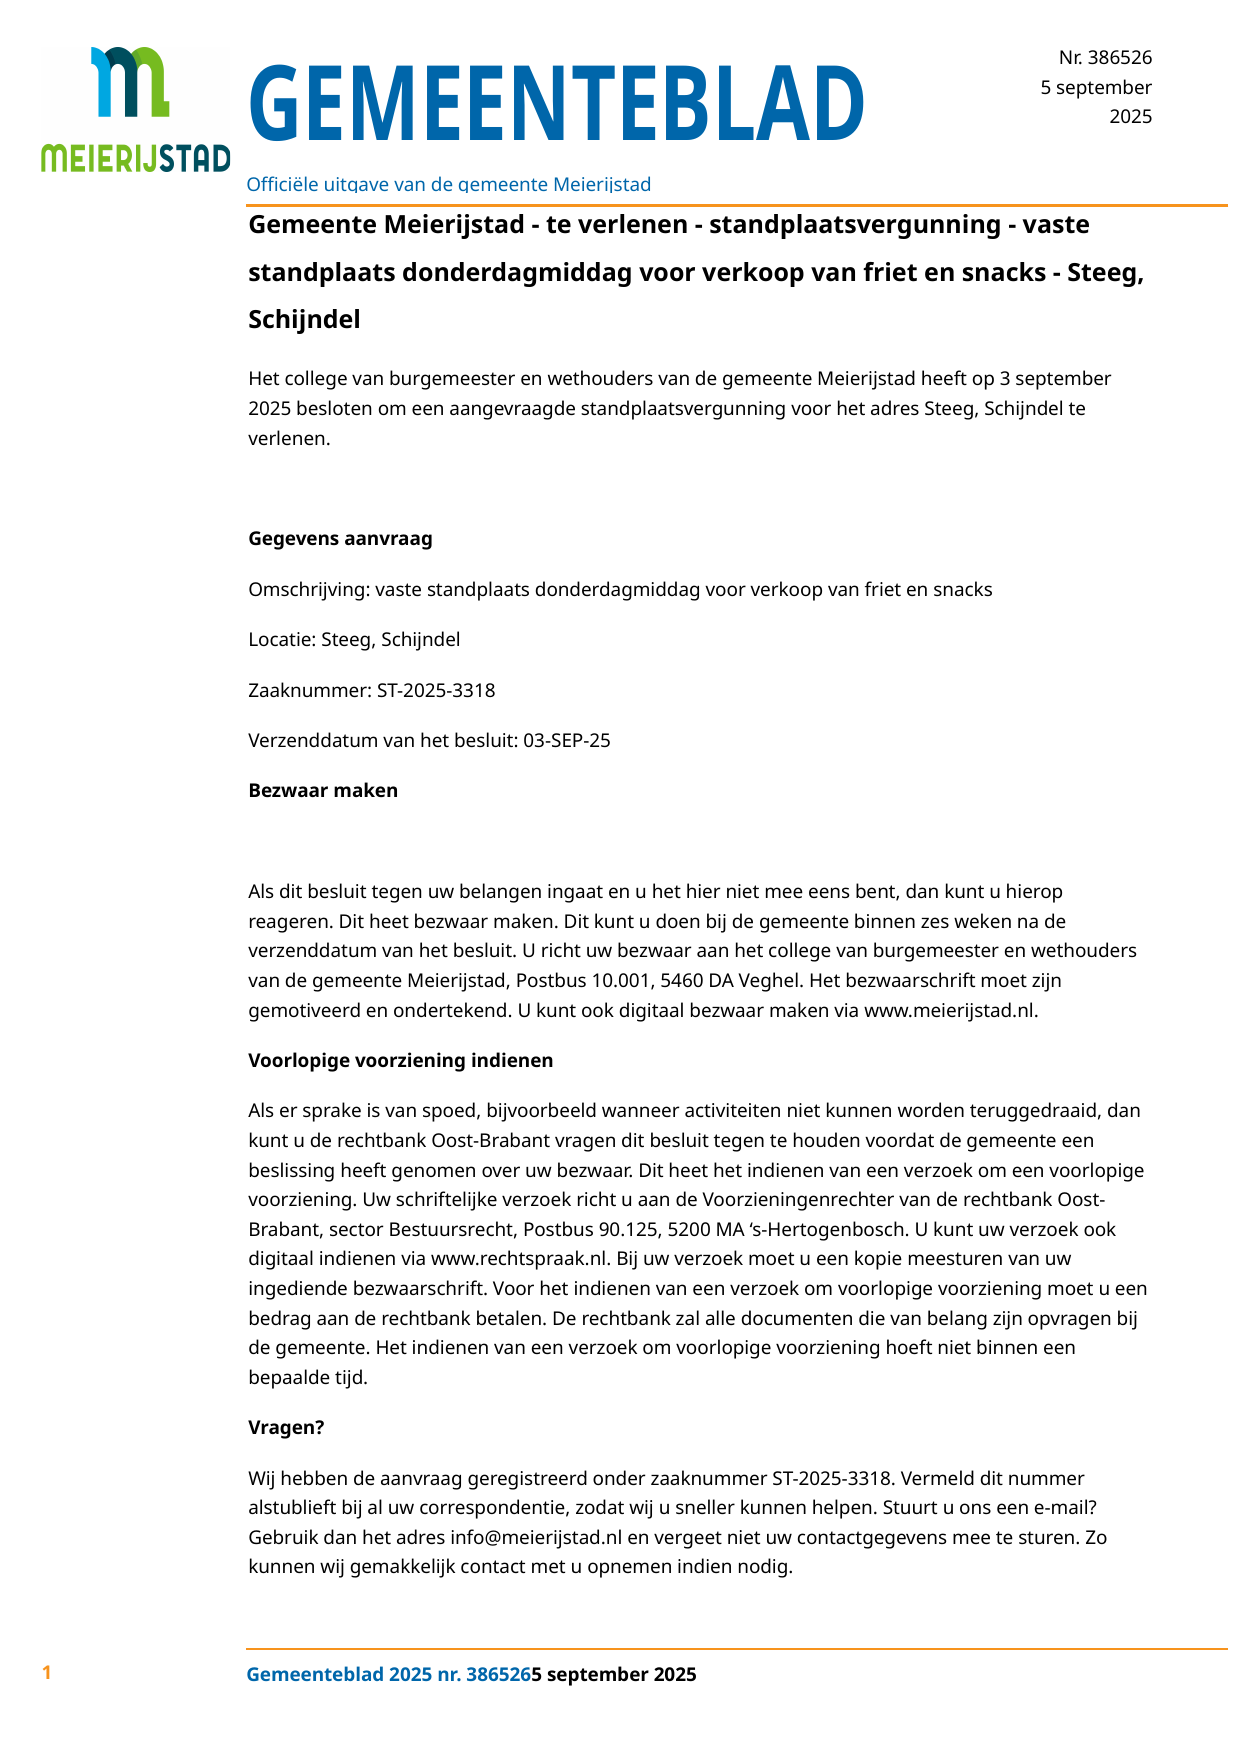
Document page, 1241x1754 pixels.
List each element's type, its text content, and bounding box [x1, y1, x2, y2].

text Verzenddatum van het besluit: 03-SEP-25 [248, 727, 1152, 753]
text Locatie: Steeg, Schijndel [248, 626, 1152, 652]
picture [41, 47, 231, 172]
text Bezwaar maken [248, 778, 1152, 803]
text Omschrijving: vaste standplaats donderdagmiddag voor verkoop van friet en snacks [248, 576, 1152, 602]
text Gemeente Meierijstad - te verlenen - standplaatsvergunning - vaste standplaats donderdagmiddag voor verkoop van friet en snacks - Steeg, Schijndel [248, 207, 1152, 336]
text Gegevens aanvraag [248, 526, 1152, 551]
text Zaaknummer: ST-2025-3318 [248, 677, 1152, 702]
text Als er sprake is van spoed, bijvoorbeeld wanneer activiteiten niet kunnen worden teruggedraaid, dan kunt u de rechtbank Oost-Brabant vragen dit besluit tegen te houden voordat de gemeente een beslissing heeft genomen over uw bezwaar. Dit heet het indienen van een verzoek om een voorlopige voorziening. Uw schriftelijke verzoek richt u aan de Voorzieningenrechter van de rechtbank Oost-Brabant, sector Bestuursrecht, Postbus 90.125, 5200 MA ‘s-Hertogenbosch. U kunt uw verzoek ook digitaal indienen via www.rechtspraak.nl. Bij uw verzoek moet u een kopie meesturen van uw ingediende bezwaarschrift. Voor het indienen van een verzoek om voorlopige voorziening moet u een bedrag aan de rechtbank betalen. De rechtbank zal alle documenten die van belang zijn opvragen bij de gemeente. Het indienen van een verzoek om voorlopige voorziening hoeft niet binnen een bepaalde tijd. [248, 1098, 1152, 1389]
text Het college van burgemeester en wethouders van de gemeente Meierijstad heeft op 3 september 2025 besloten om een aangevraagde standplaatsvergunning voor het adres Steeg, Schijndel te verlenen. [248, 366, 1152, 450]
text Als dit besluit tegen uw belangen ingaat en u het hier niet mee eens bent, dan kunt u hierop reageren. Dit heet bezwaar maken. Dit kunt u doen bij de gemeente binnen zes weken na de verzenddatum van het besluit. U richt uw bezwaar aan het college van burgemeester en wethouders van de gemeente Meierijstad, Postbus 10.001, 5460 DA Veghel. Het bezwaarschrift moet zijn gemotiveerd en ondertekend. U kunt ook digitaal bezwaar maken via www.meierijstad.nl. [248, 878, 1152, 1022]
text Vragen? [248, 1414, 1152, 1440]
text Wij hebben de aanvraag geregistreerd onder zaaknummer ST-2025-3318. Vermeld dit nummer alstublieft bij al uw correspondentie, zodat wij u sneller kunnen helpen. Stuurt u ons een e-mail? Gebruik dan het adres info@meierijstad.nl en vergeet niet uw contactgegevens mee te sturen. Zo kunnen wij gemakkelijk contact met u opnemen indien nodig. [248, 1465, 1152, 1579]
text Voorlopige voorziening indienen [248, 1047, 1152, 1073]
